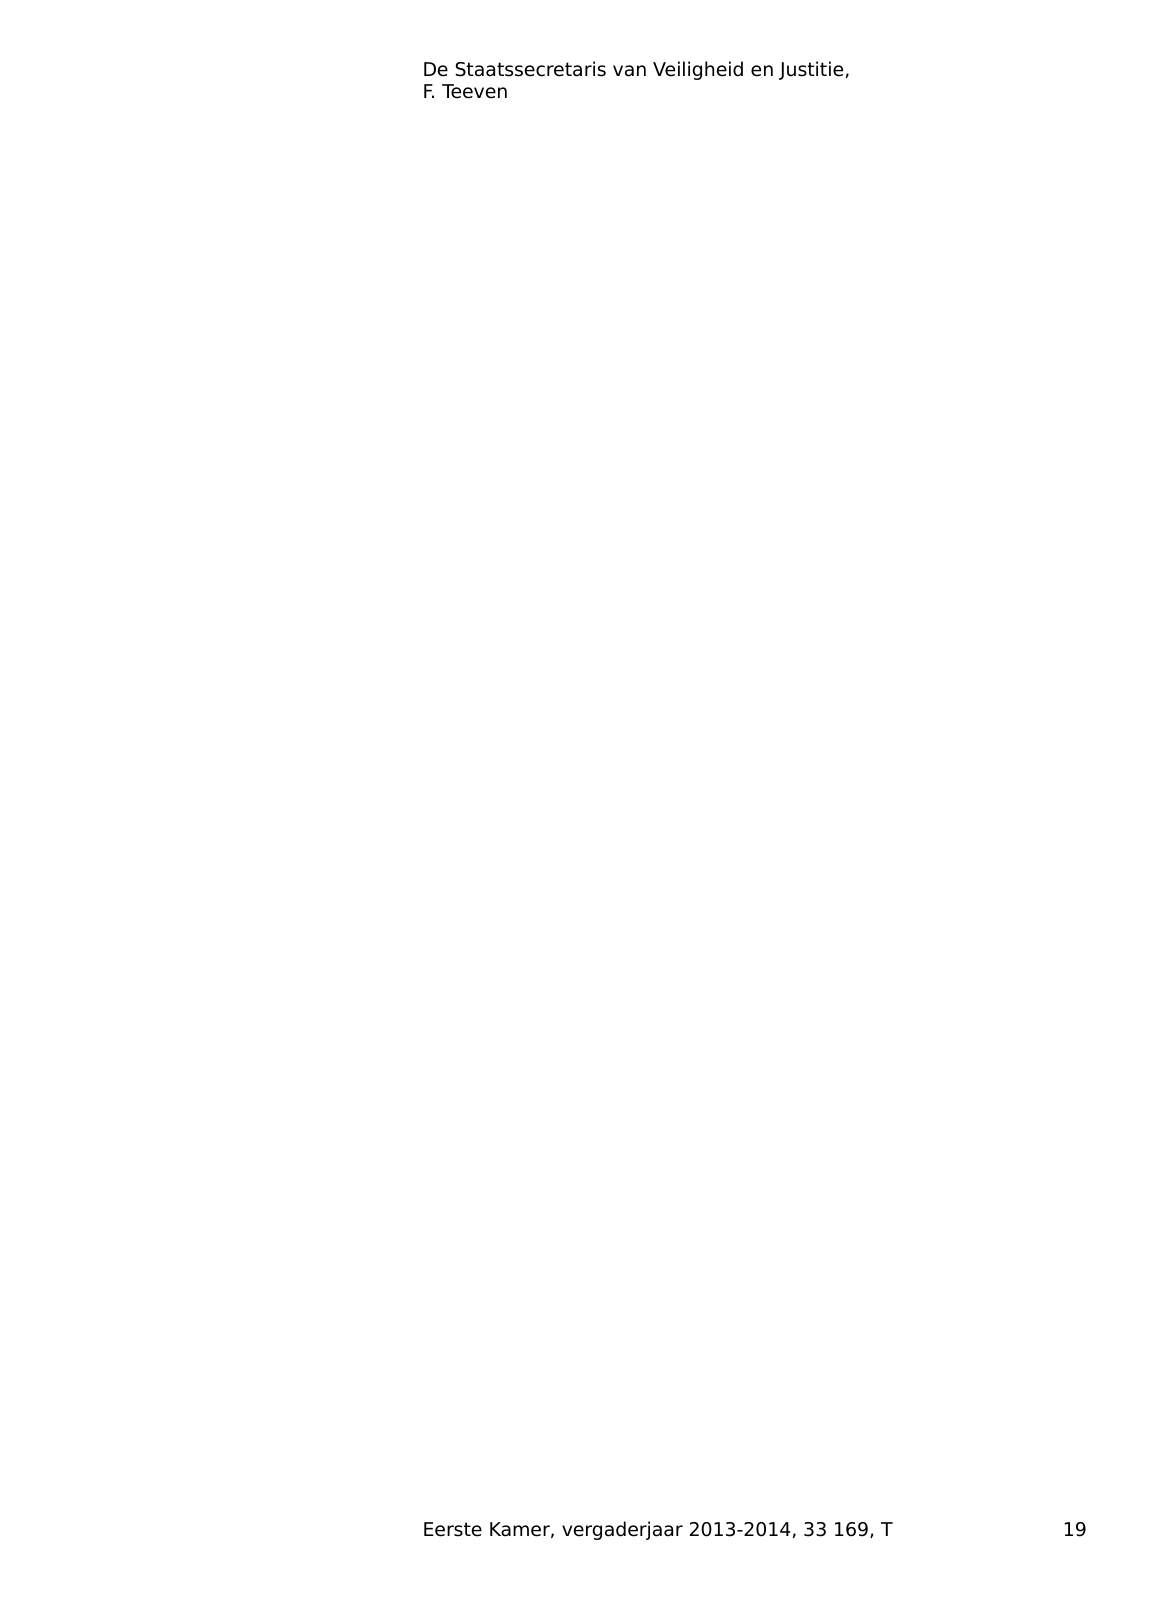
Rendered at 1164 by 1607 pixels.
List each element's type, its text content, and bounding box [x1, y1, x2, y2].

text De Staatssecretaris van Veiligheid en Justitie, F. Teeven [422, 59, 1087, 103]
